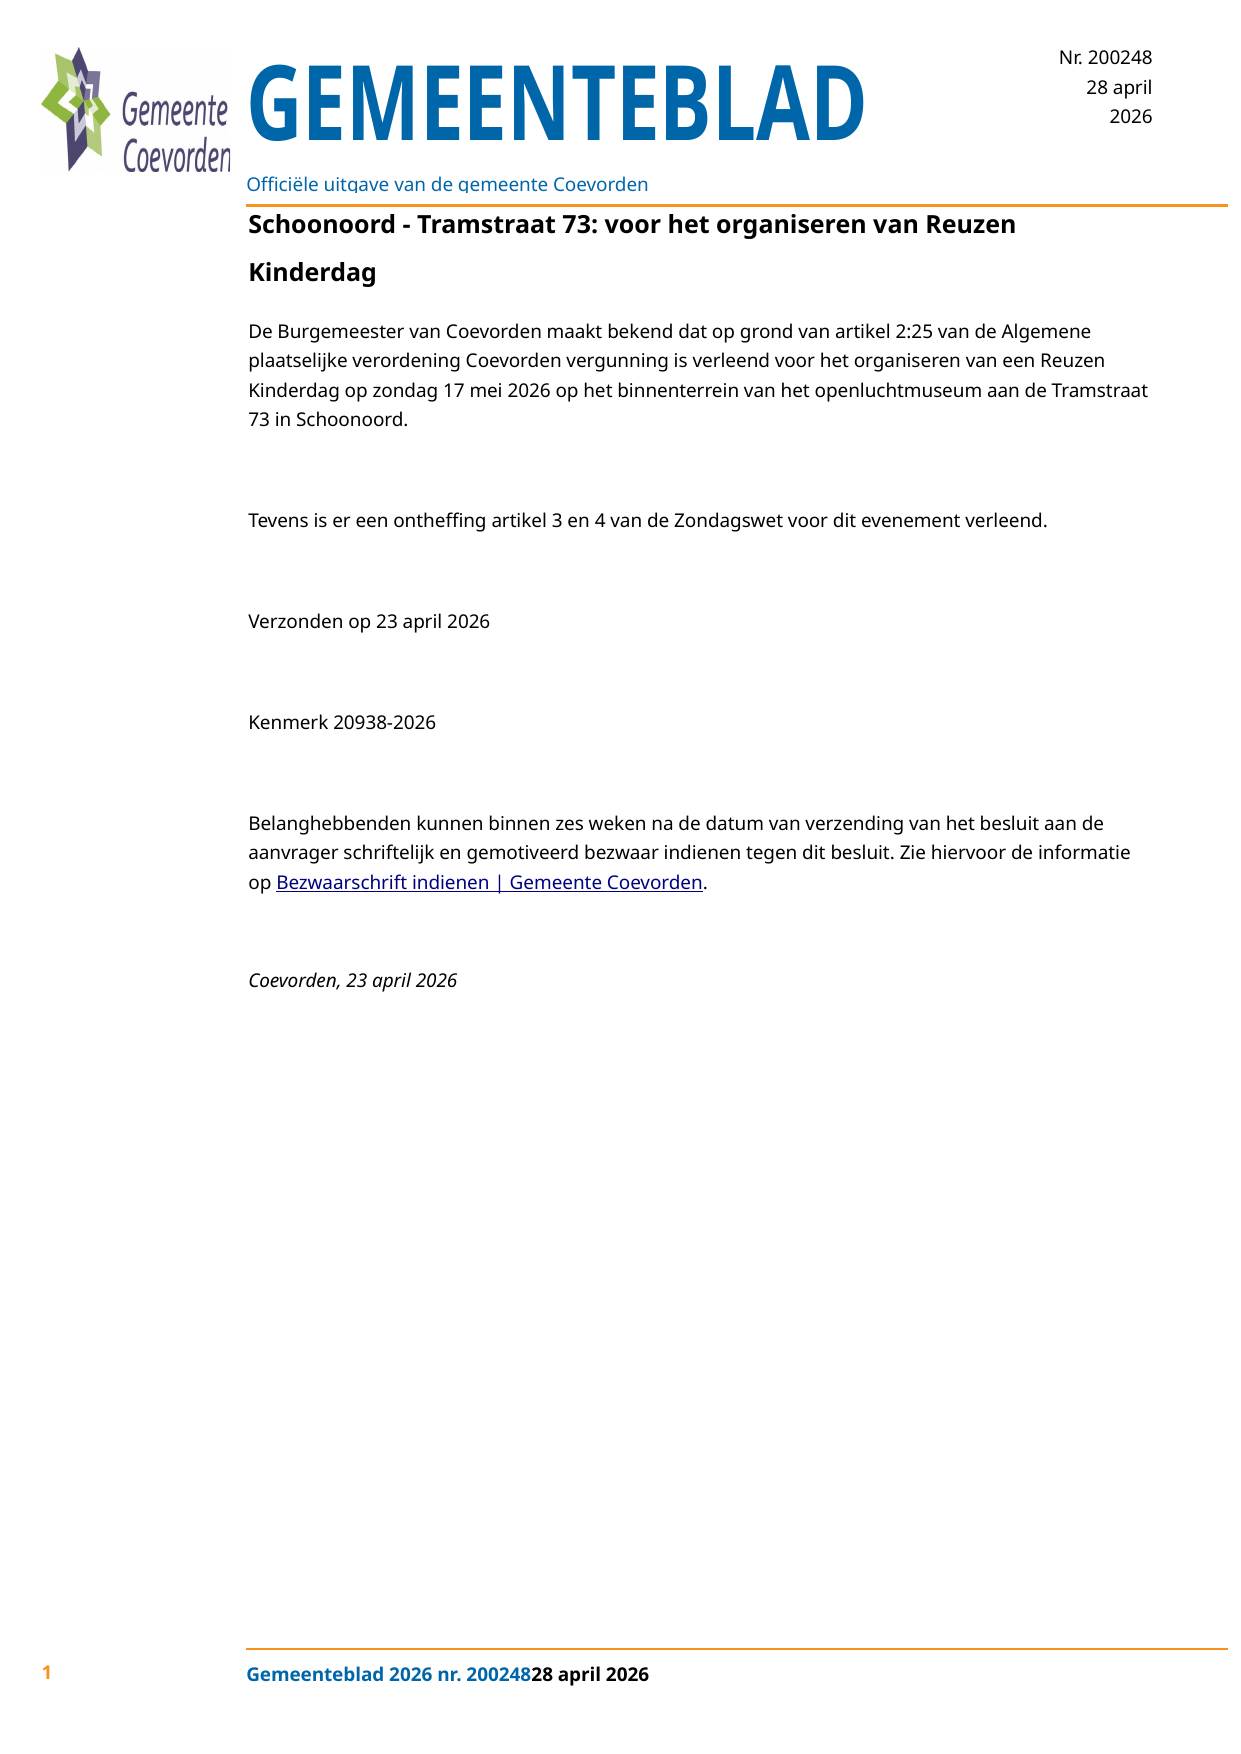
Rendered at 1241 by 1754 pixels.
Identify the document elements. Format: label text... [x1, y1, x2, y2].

text Coevorden, 23 april 2026 [248, 967, 1152, 993]
text De Burgemeester van Coevorden maakt bekend dat op grond van artikel 2:25 van de Algemene plaatselijke verordening Coevorden vergunning is verleend voor het organiseren van een Reuzen Kinderdag op zondag 17 mei 2026 op het binnenterrein van het openluchtmuseum aan de Tramstraat 73 in Schoonoord. [248, 318, 1152, 432]
picture [41, 47, 231, 172]
text Belanghebbenden kunnen binnen zes weken na de datum van verzending van het besluit aan de aanvrager schriftelijk en gemotiveerd bezwaar indienen tegen dit besluit. Zie hiervoor de informatie op Bezwaarschrift indienen | Gemeente Coevorden. [248, 810, 1152, 895]
text Kenmerk 20938-2026 [248, 709, 1152, 735]
text Schoonoord - Tramstraat 73: voor het organiseren van Reuzen Kinderdag [248, 207, 1152, 288]
text Verzonden op 23 april 2026 [248, 608, 1152, 634]
text Tevens is er een ontheffing artikel 3 en 4 van de Zondagswet voor dit evenement verleend. [248, 507, 1152, 533]
